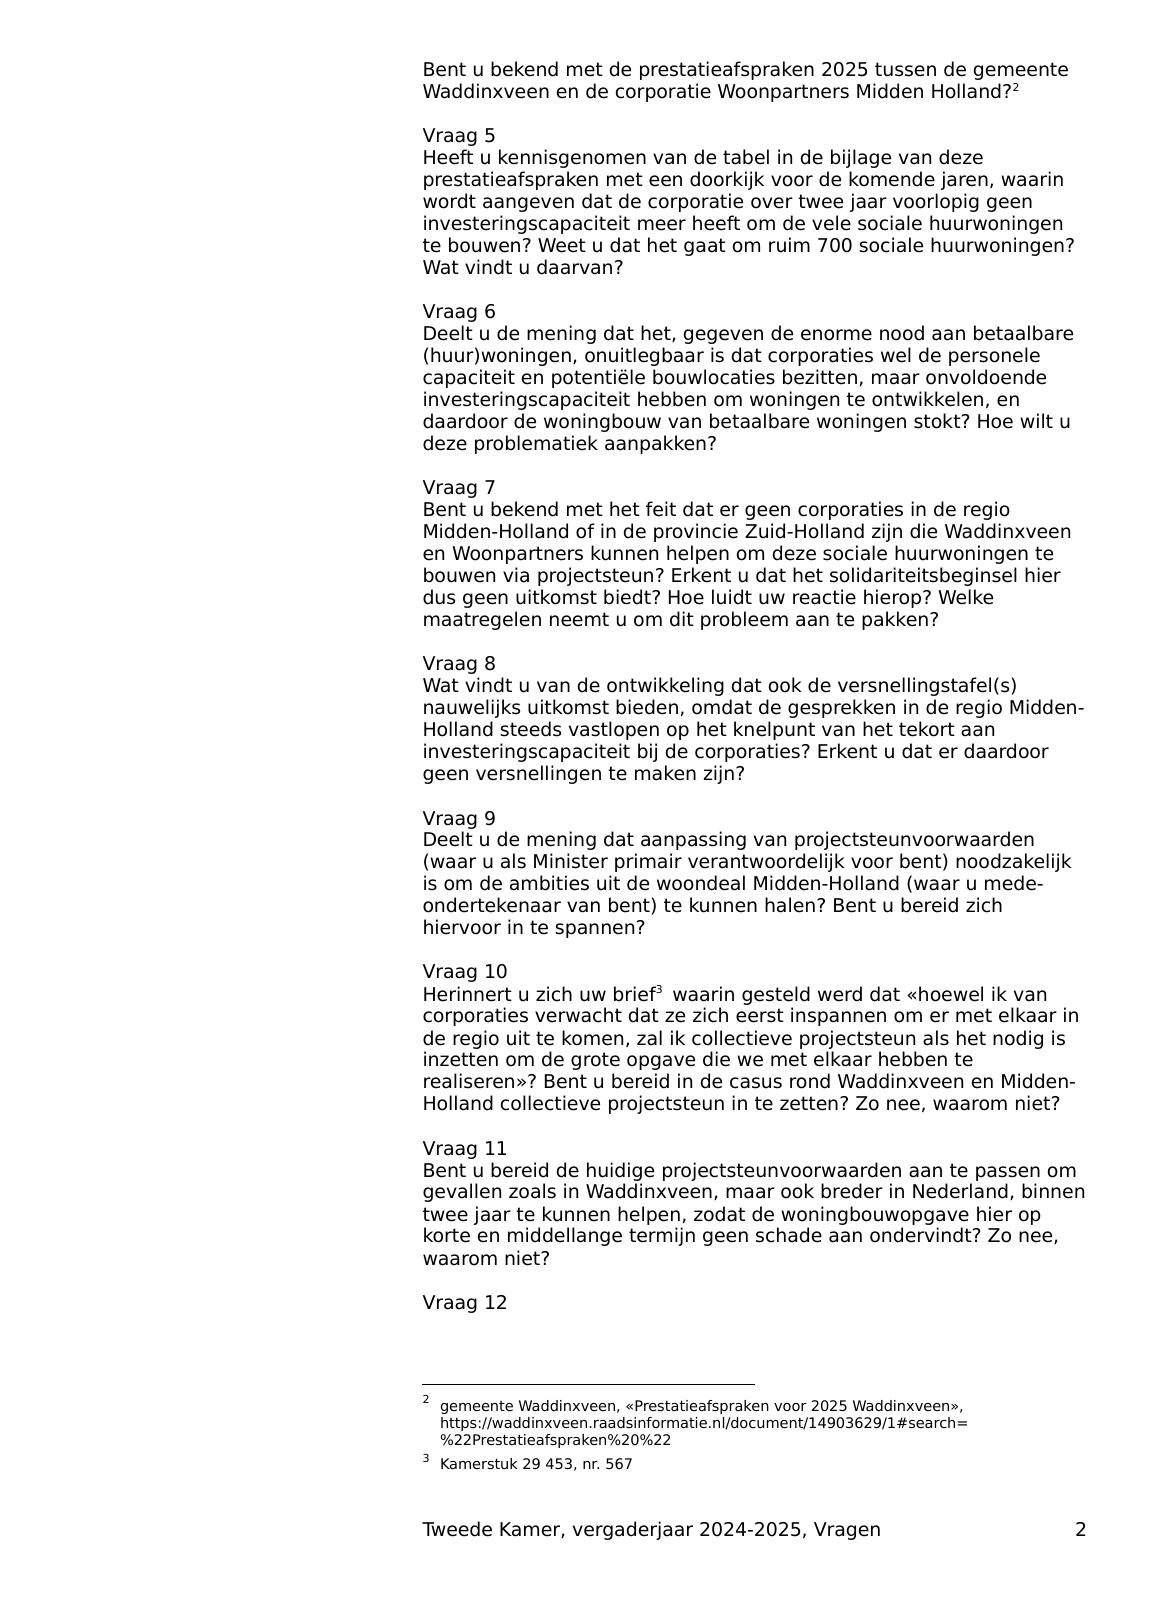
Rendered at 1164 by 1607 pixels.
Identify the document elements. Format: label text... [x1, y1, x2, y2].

text Vraag 12 [422, 1292, 1087, 1313]
text gemeente Waddinxveen, «Prestatieafspraken voor 2025 Waddinxveen», https://waddinxveen.raadsinformatie.nl/document/14903629/1#search=%22Prestatieafspraken%20%22 [422, 1393, 1087, 1449]
text Vraag 8 [422, 653, 1087, 675]
text Herinnert u zich uw brief waarin gesteld werd dat «hoewel ik van corporaties verwacht dat ze zich eerst inspannen om er met elkaar in de regio uit te komen, zal ik collectieve projectsteun als het nodig is inzetten om de grote opgave die we met elkaar hebben te realiseren»? Bent u bereid in de casus rond Waddinxveen en Midden-Holland collectieve projectsteun in te zetten? Zo nee, waarom niet? [422, 983, 1087, 1115]
text Vraag 7 [422, 477, 1087, 499]
text Vraag 5 [422, 125, 1087, 147]
text Vraag 10 [422, 961, 1087, 983]
text Bent u bekend met de prestatieafspraken 2025 tussen de gemeente Waddinxveen en de corporatie Woonpartners Midden Holland? [422, 59, 1087, 103]
text Bent u bereid de huidige projectsteunvoorwaarden aan te passen om gevallen zoals in Waddinxveen, maar ook breder in Nederland, binnen twee jaar te kunnen helpen, zodat de woningbouwopgave hier op korte en middellange termijn geen schade aan ondervindt? Zo nee, waarom niet? [422, 1159, 1087, 1269]
text Bent u bekend met het feit dat er geen corporaties in de regio Midden-Holland of in de provincie Zuid-Holland zijn die Waddinxveen en Woonpartners kunnen helpen om deze sociale huurwoningen te bouwen via projectsteun? Erkent u dat het solidariteitsbeginsel hier dus geen uitkomst biedt? Hoe luidt uw reactie hierop? Welke maatregelen neemt u om dit probleem aan te pakken? [422, 499, 1087, 631]
text Kamerstuk 29 453, nr. 567 [422, 1452, 1087, 1474]
text Vraag 9 [422, 807, 1087, 829]
text Heeft u kennisgenomen van de tabel in de bijlage van deze prestatieafspraken met een doorkijk voor de komende jaren, waarin wordt aangeven dat de corporatie over twee jaar voorlopig geen investeringscapaciteit meer heeft om de vele sociale huurwoningen te bouwen? Weet u dat het gaat om ruim 700 sociale huurwoningen? Wat vindt u daarvan? [422, 147, 1087, 279]
text Deelt u de mening dat het, gegeven de enorme nood aan betaalbare (huur)woningen, onuitlegbaar is dat corporaties wel de personele capaciteit en potentiële bouwlocaties bezitten, maar onvoldoende investeringscapaciteit hebben om woningen te ontwikkelen, en daardoor de woningbouw van betaalbare woningen stokt? Hoe wilt u deze problematiek aanpakken? [422, 323, 1087, 455]
text Deelt u de mening dat aanpassing van projectsteunvoorwaarden (waar u als Minister primair verantwoordelijk voor bent) noodzakelijk is om de ambities uit de woondeal Midden-Holland (waar u mede-ondertekenaar van bent) te kunnen halen? Bent u bereid zich hiervoor in te spannen? [422, 829, 1087, 939]
text Vraag 11 [422, 1137, 1087, 1159]
text Vraag 6 [422, 301, 1087, 323]
text Wat vindt u van de ontwikkeling dat ook de versnellingstafel(s) nauwelijks uitkomst bieden, omdat de gesprekken in de regio Midden-Holland steeds vastlopen op het knelpunt van het tekort aan investeringscapaciteit bij de corporaties? Erkent u dat er daardoor geen versnellingen te maken zijn? [422, 675, 1087, 785]
